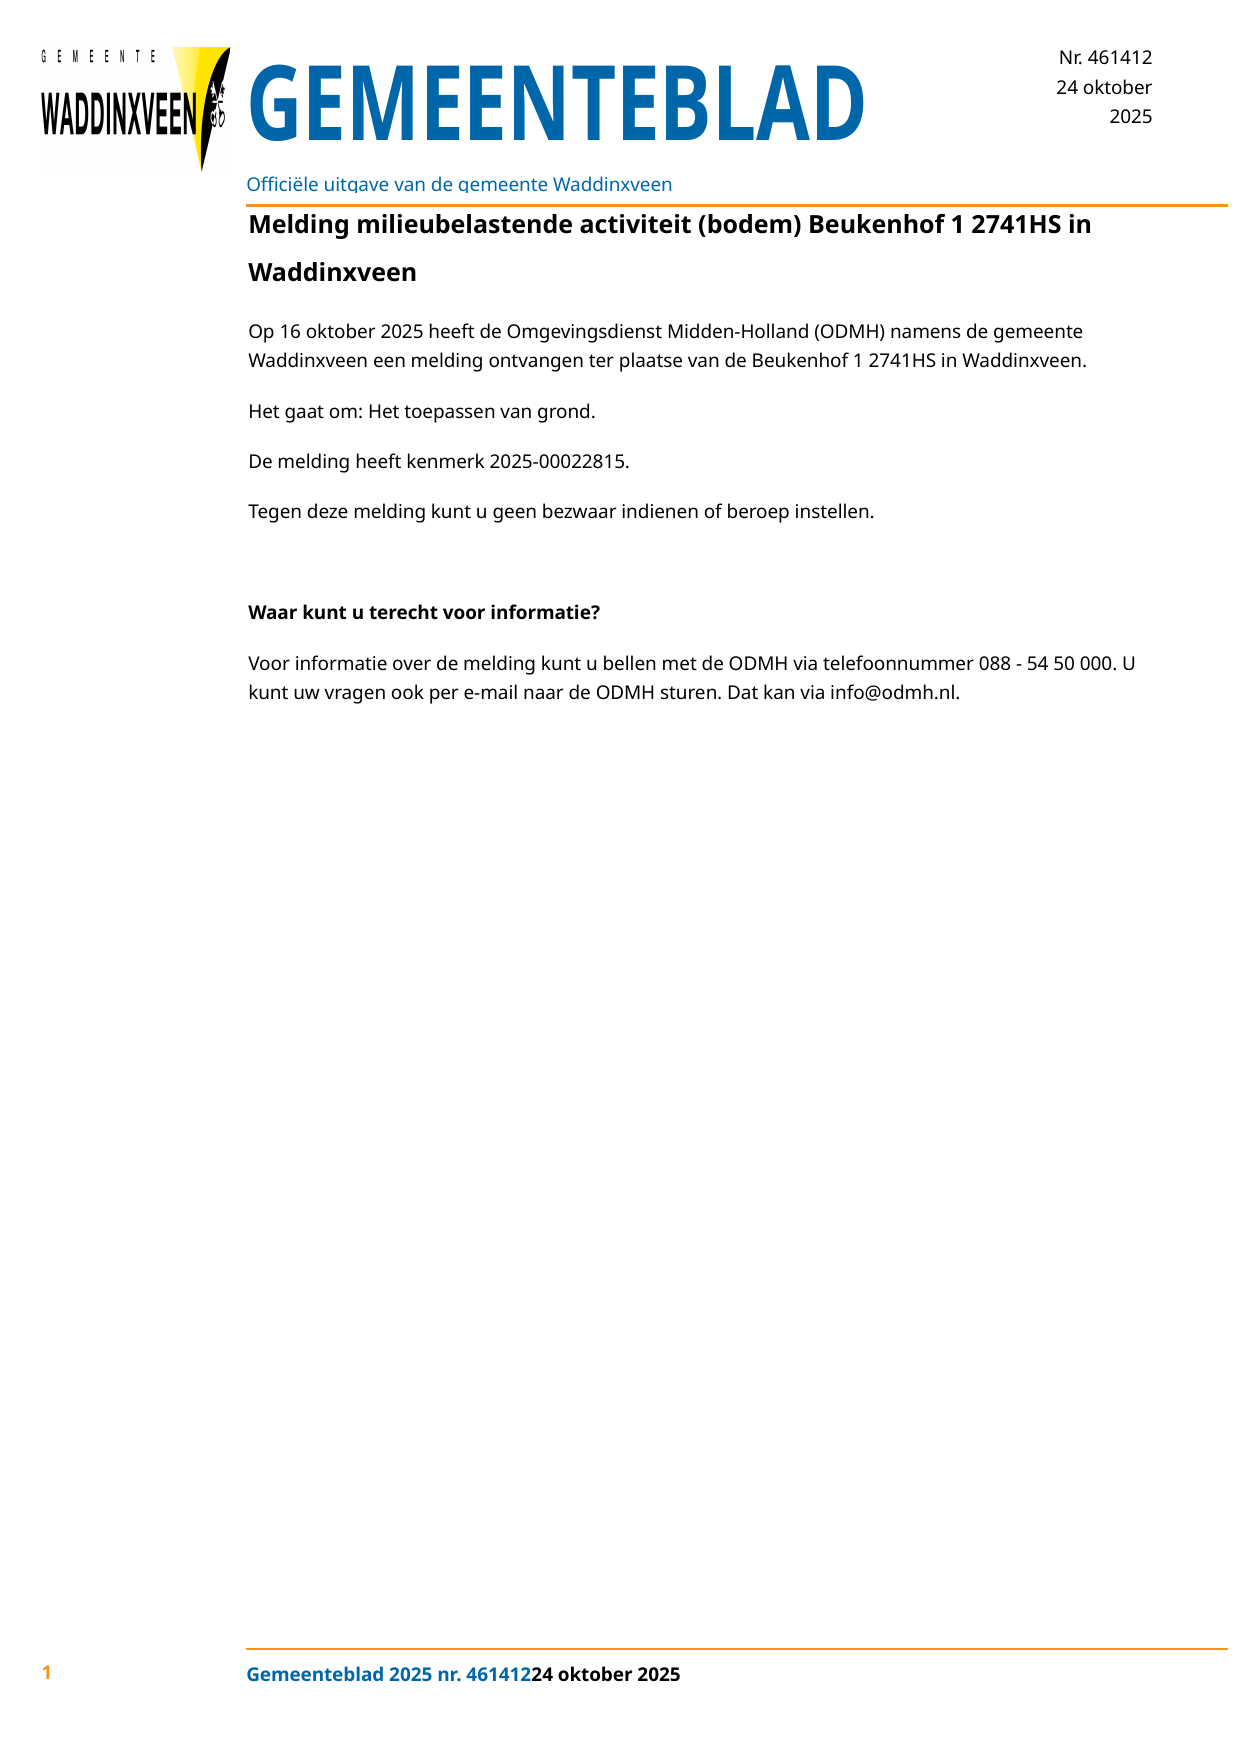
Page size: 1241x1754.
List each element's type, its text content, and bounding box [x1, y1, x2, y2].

text Tegen deze melding kunt u geen bezwaar indienen of beroep instellen. [248, 499, 1152, 524]
text Het gaat om: Het toepassen van grond. [248, 398, 1152, 424]
text Op 16 oktober 2025 heeft de Omgevingsdienst Midden-Holland (ODMH) namens de gemeente Waddinxveen een melding ontvangen ter plaatse van de Beukenhof 1 2741HS in Waddinxveen. [248, 318, 1152, 373]
text De melding heeft kenmerk 2025-00022815. [248, 448, 1152, 474]
picture [41, 47, 231, 172]
text Melding milieubelastende activiteit (bodem) Beukenhof 1 2741HS in Waddinxveen [248, 207, 1152, 288]
text Waar kunt u terecht voor informatie? [248, 599, 1152, 625]
text Voor informatie over de melding kunt u bellen met de ODMH via telefoonnummer 088 - 54 50 000. U kunt uw vragen ook per e-mail naar de ODMH sturen. Dat kan via info@odmh.nl. [248, 650, 1152, 705]
